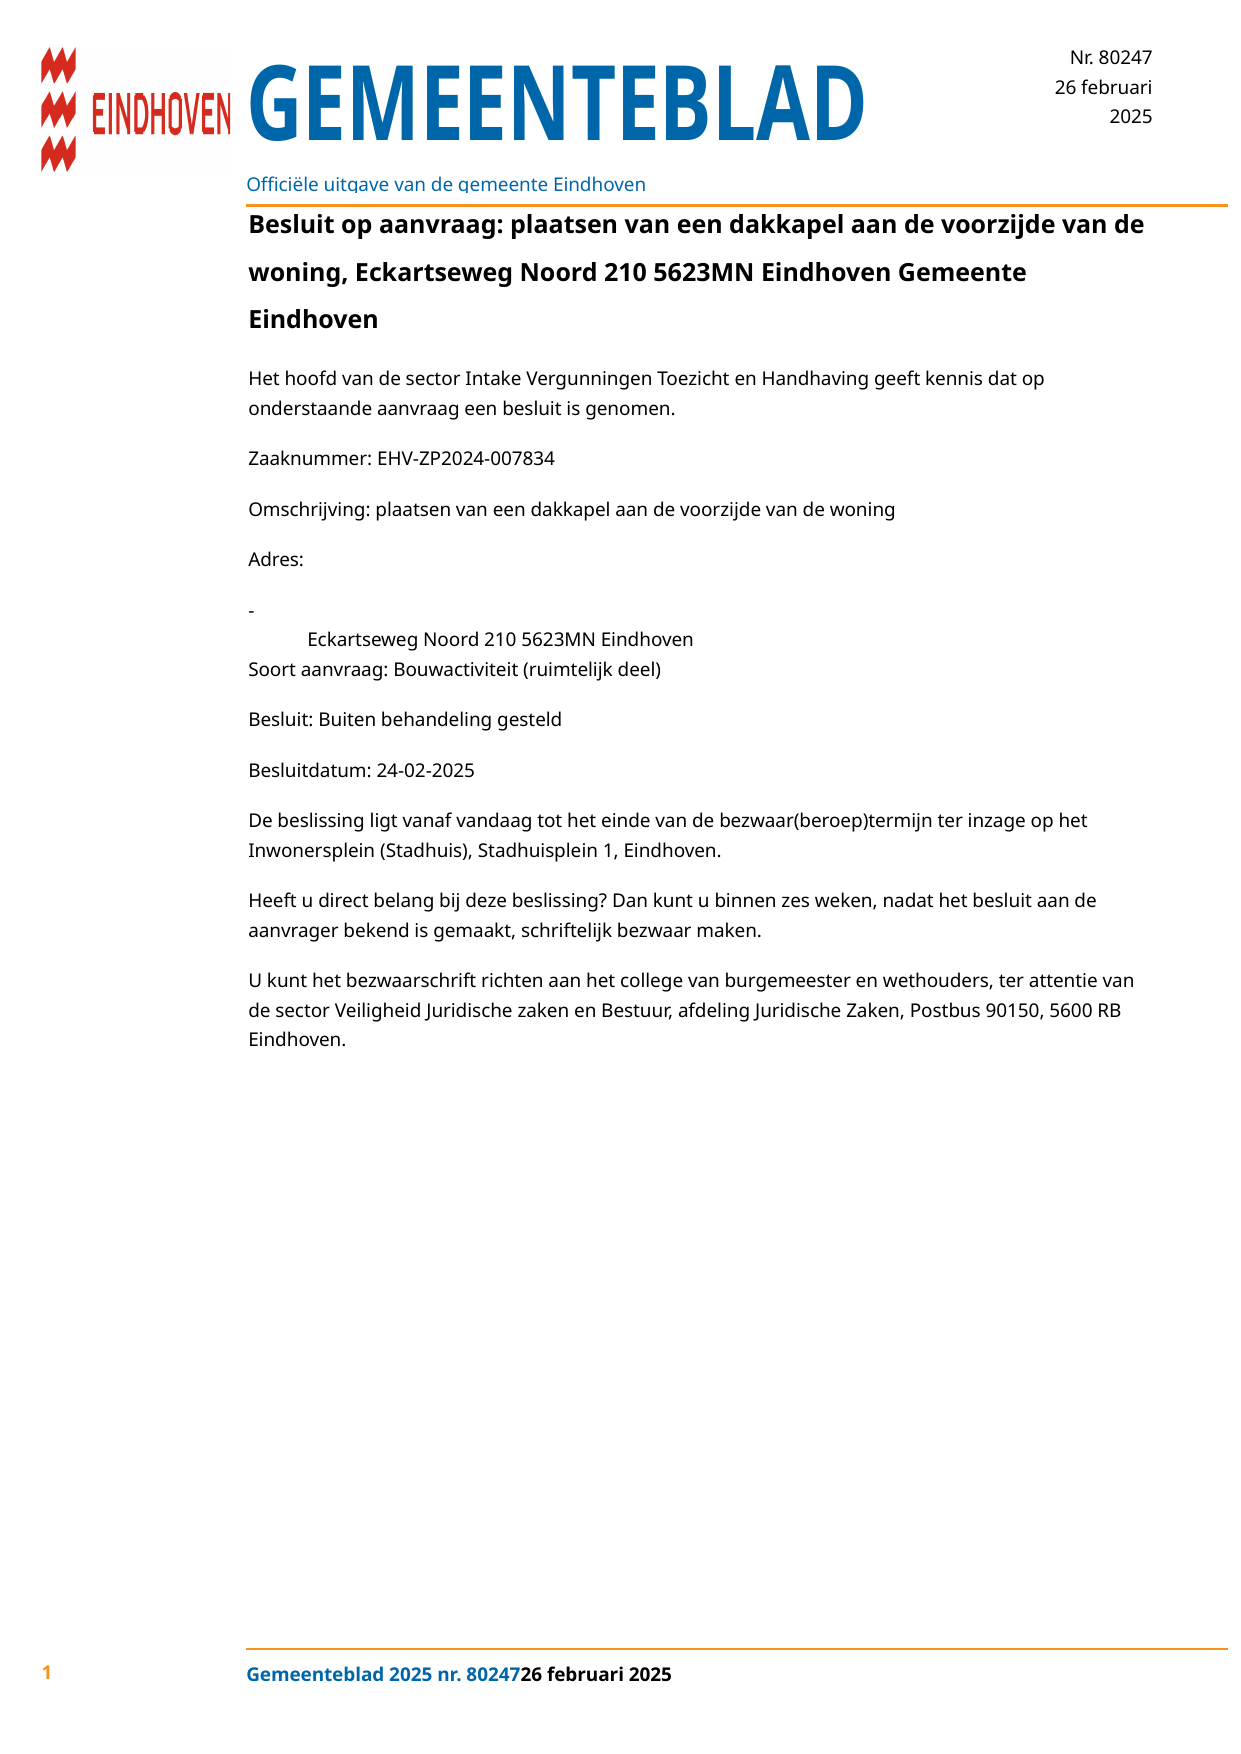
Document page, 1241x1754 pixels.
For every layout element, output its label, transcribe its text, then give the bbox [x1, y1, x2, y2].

text Soort aanvraag: Bouwactiviteit (ruimtelijk deel) [248, 656, 1152, 682]
text Adres: [248, 546, 1152, 572]
text U kunt het bezwaarschrift richten aan het college van burgemeester en wethouders, ter attentie van de sector Veiligheid Juridische zaken en Bestuur, afdeling Juridische Zaken, Postbus 90150, 5600 RB Eindhoven. [248, 967, 1152, 1052]
text Het hoofd van de sector Intake Vergunningen Toezicht en Handhaving geeft kennis dat op onderstaande aanvraag een besluit is genomen. [248, 366, 1152, 421]
text Zaaknummer: EHV-ZP2024-007834 [248, 446, 1152, 471]
text Heeft u direct belang bij deze beslissing? Dan kunt u binnen zes weken, nadat het besluit aan de aanvrager bekend is gemaakt, schriftelijk bezwaar maken. [248, 887, 1152, 942]
text Besluit: Buiten behandeling gesteld [248, 706, 1152, 732]
text Besluitdatum: 24-02-2025 [248, 757, 1152, 782]
picture [41, 47, 231, 172]
list Eckartseweg Noord 210 5623MN Eindhoven [248, 626, 1152, 652]
text De beslissing ligt vanaf vandaag tot het einde van de bezwaar(beroep)termijn ter inzage op het Inwonersplein (Stadhuis), Stadhuisplein 1, Eindhoven. [248, 807, 1152, 862]
text Besluit op aanvraag: plaatsen van een dakkapel aan de voorzijde van de woning, Eckartseweg Noord 210 5623MN Eindhoven Gemeente Eindhoven [248, 207, 1152, 336]
text Omschrijving: plaatsen van een dakkapel aan de voorzijde van de woning [248, 496, 1152, 522]
